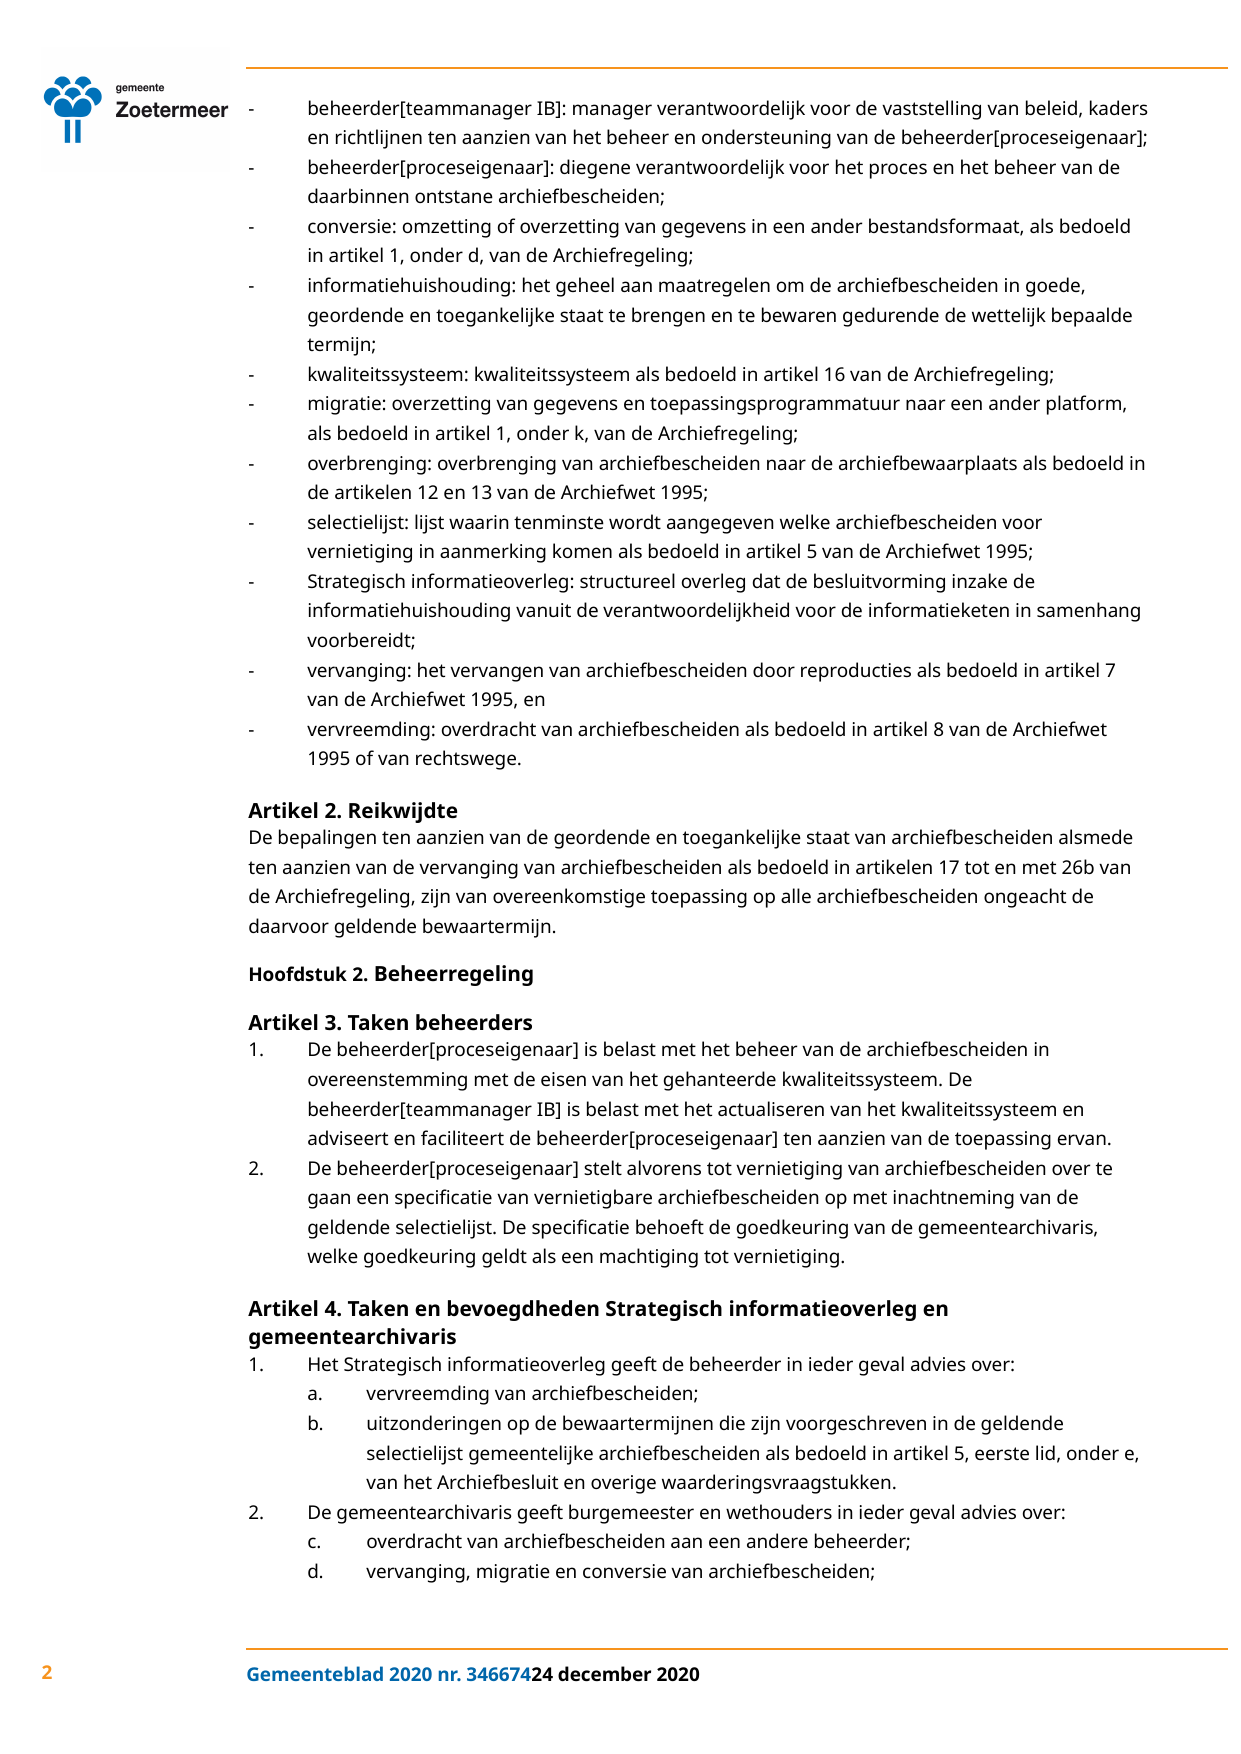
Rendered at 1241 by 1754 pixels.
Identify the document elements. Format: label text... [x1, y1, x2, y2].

list overbrenging: overbrenging van archiefbescheiden naar de archiefbewaarplaats als bedoeld in de artikelen 12 en 13 van de Archiefwet 1995; [248, 450, 1152, 505]
text De bepalingen ten aanzien van de geordende en toegankelijke staat van archiefbescheiden alsmede ten aanzien van de vervanging van archiefbescheiden als bedoeld in artikelen 17 tot en met 26b van de Archiefregeling, zijn van overeenkomstige toepassing op alle archiefbescheiden ongeacht de daarvoor geldende bewaartermijn. [248, 824, 1152, 939]
list vervanging: het vervangen van archiefbescheiden door reproducties als bedoeld in artikel 7 van de Archiefwet 1995, en [248, 657, 1152, 712]
picture [41, 47, 231, 172]
list vervreemding: overdracht van archiefbescheiden als bedoeld in artikel 8 van de Archiefwet 1995 of van rechtswege. [248, 716, 1152, 771]
list conversie: omzetting of overzetting van gegevens in een ander bestandsformaat, als bedoeld in artikel 1, onder d, van de Archiefregeling; [248, 213, 1152, 268]
list overdracht van archiefbescheiden aan een andere beheerder; [307, 1528, 1152, 1554]
list Strategisch informatieoverleg: structureel overleg dat de besluitvorming inzake de informatiehuishouding vanuit de verantwoordelijkheid voor de informatieketen in samenhang voorbereidt; [248, 568, 1152, 653]
list Het Strategisch informatieoverleg geeft de beheerder in ieder geval advies over: [248, 1351, 1152, 1377]
text Artikel 3. Taken beheerders [248, 1008, 1152, 1037]
list De gemeentearchivaris geeft burgemeester en wethouders in ieder geval advies over: [248, 1499, 1152, 1524]
text Artikel 2. Reikwijdte [248, 796, 1152, 824]
list uitzonderingen op de bewaartermijnen die zijn voorgeschreven in de geldende selectielijst gemeentelijke archiefbescheiden als bedoeld in artikel 5, eerste lid, onder e, van het Archiefbesluit en overige waarderingsvraagstukken. [307, 1410, 1152, 1495]
list informatiehuishouding: het geheel aan maatregelen om de archiefbescheiden in goede, geordende en toegankelijke staat te brengen en te bewaren gedurende de wettelijk bepaalde termijn; [248, 272, 1152, 357]
text Hoofdstuk 2. Beheerregeling [248, 959, 1152, 987]
text Artikel 4. Taken en bevoegdheden Strategisch informatieoverleg en gemeentearchivaris [248, 1294, 1152, 1351]
list beheerder[teammanager IB]: manager verantwoordelijk voor de vaststelling van beleid, kaders en richtlijnen ten aanzien van het beheer en ondersteuning van de beheerder[proceseigenaar]; [248, 95, 1152, 150]
list De beheerder[proceseigenaar] is belast met het beheer van de archiefbescheiden in overeenstemming met de eisen van het gehanteerde kwaliteitssysteem. De beheerder[teammanager IB] is belast met het actualiseren van het kwaliteitssysteem en adviseert en faciliteert de beheerder[proceseigenaar] ten aanzien van de toepassing ervan. [248, 1037, 1152, 1151]
list migratie: overzetting van gegevens en toepassingsprogrammatuur naar een ander platform, als bedoeld in artikel 1, onder k, van de Archiefregeling; [248, 391, 1152, 446]
list De beheerder[proceseigenaar] stelt alvorens tot vernietiging van archiefbescheiden over te gaan een specificatie van vernietigbare archiefbescheiden op met inachtneming van de geldende selectielijst. De specificatie behoeft de goedkeuring van de gemeentearchivaris, welke goedkeuring geldt als een machtiging tot vernietiging. [248, 1155, 1152, 1269]
list vervreemding van archiefbescheiden; [307, 1381, 1152, 1406]
list kwaliteitssysteem: kwaliteitssysteem als bedoeld in artikel 16 van de Archiefregeling; [248, 361, 1152, 387]
list vervanging, migratie en conversie van archiefbescheiden; [307, 1558, 1152, 1584]
list beheerder[proceseigenaar]: diegene verantwoordelijk voor het proces en het beheer van de daarbinnen ontstane archiefbescheiden; [248, 154, 1152, 209]
list selectielijst: lijst waarin tenminste wordt aangegeven welke archiefbescheiden voor vernietiging in aanmerking komen als bedoeld in artikel 5 van de Archiefwet 1995; [248, 509, 1152, 564]
